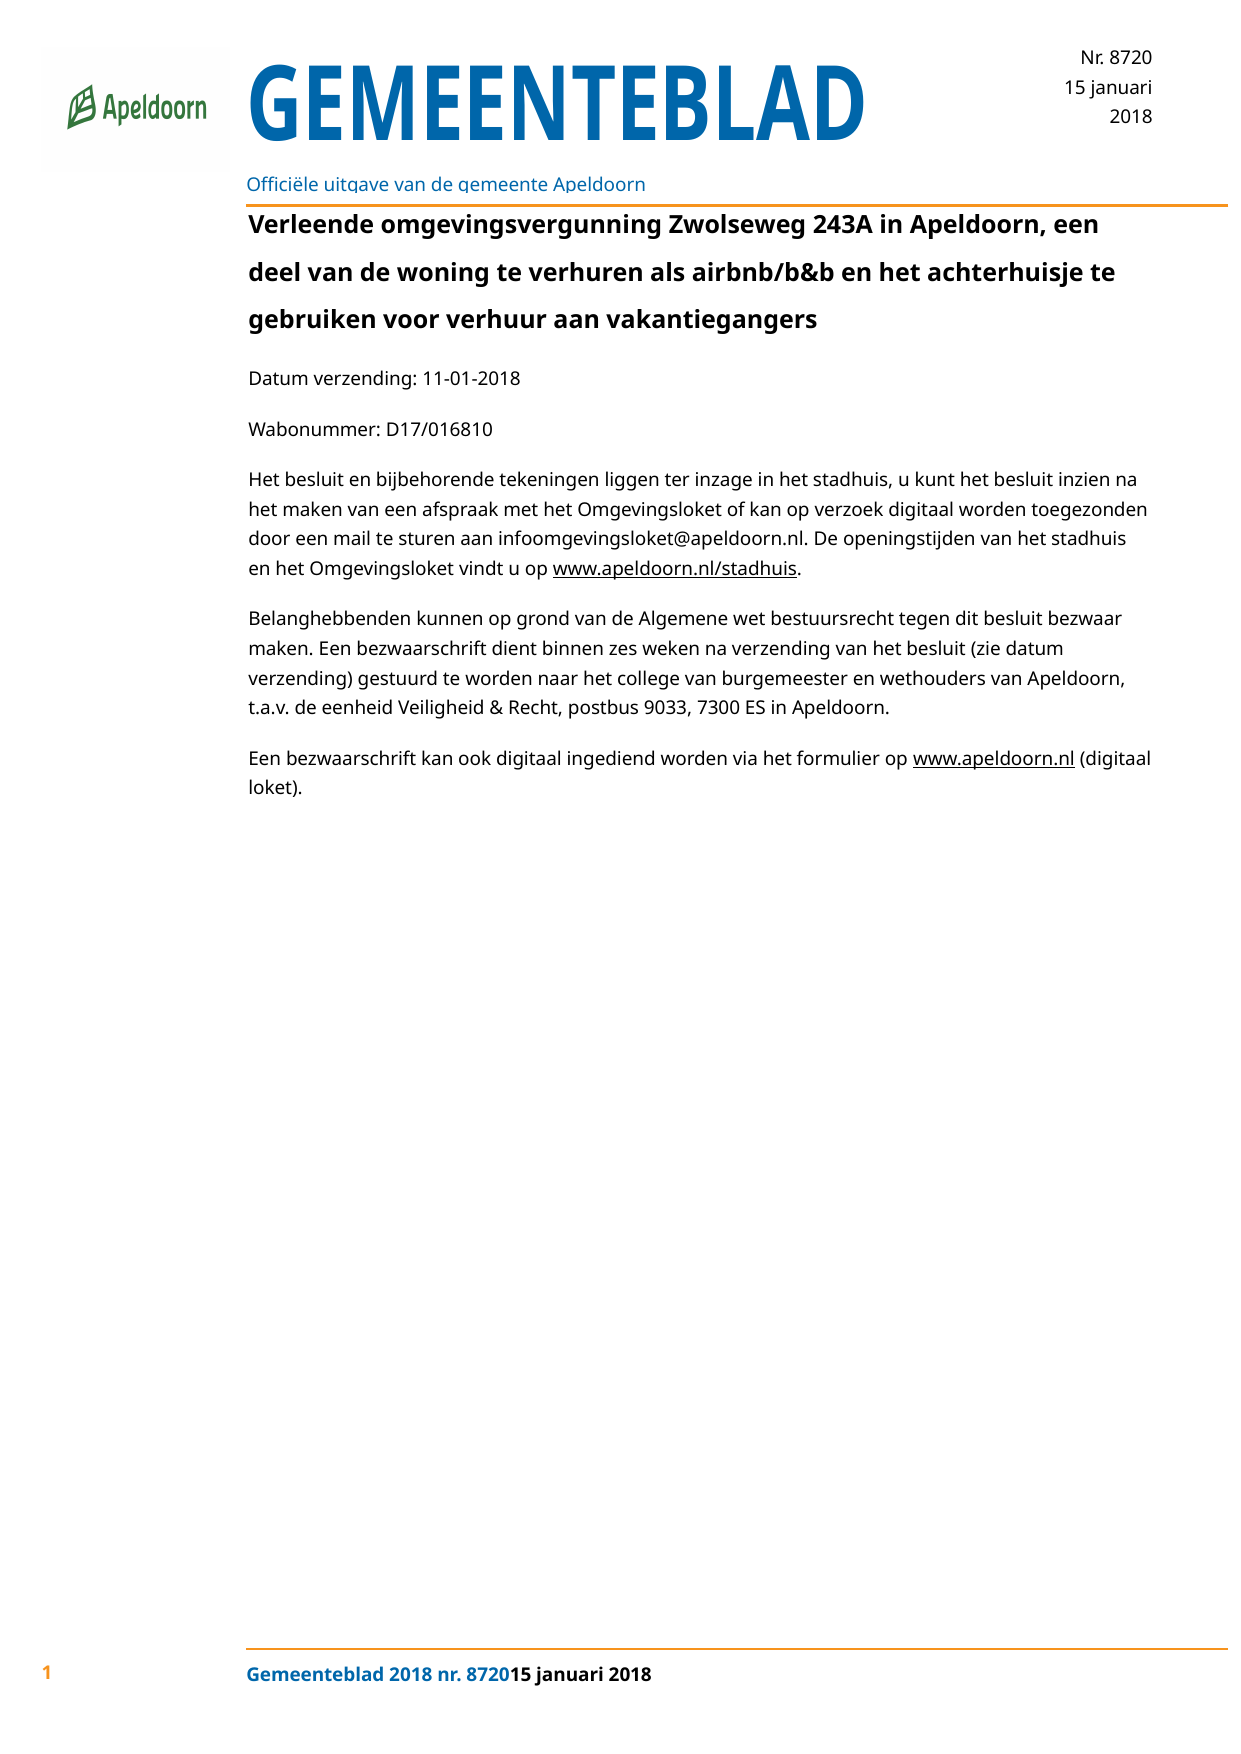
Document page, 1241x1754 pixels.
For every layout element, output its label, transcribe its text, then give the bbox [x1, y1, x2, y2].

text Datum verzending: 11-01-2018 [248, 366, 1152, 391]
text Wabonummer: D17/016810 [248, 416, 1152, 442]
text Een bezwaarschrift kan ook digitaal ingediend worden via het formulier op www.apeldoorn.nl (digitaal loket). [248, 745, 1152, 800]
picture [41, 47, 231, 172]
text Verleende omgevingsvergunning Zwolseweg 243A in Apeldoorn, een deel van de woning te verhuren als airbnb/b&b en het achterhuisje te gebruiken voor verhuur aan vakantiegangers [248, 207, 1152, 336]
text Belanghebbenden kunnen op grond van de Algemene wet bestuursrecht tegen dit besluit bezwaar maken. Een bezwaarschrift dient binnen zes weken na verzending van het besluit (zie datum verzending) gestuurd te worden naar het college van burgemeester en wethouders van Apeldoorn, t.a.v. de eenheid Veiligheid & Recht, postbus 9033, 7300 ES in Apeldoorn. [248, 606, 1152, 720]
text Het besluit en bijbehorende tekeningen liggen ter inzage in het stadhuis, u kunt het besluit inzien na het maken van een afspraak met het Omgevingsloket of kan op verzoek digitaal worden toegezonden door een mail te sturen aan infoomgevingsloket@apeldoorn.nl. De openingstijden van het stadhuis en het Omgevingsloket vindt u op www.apeldoorn.nl/stadhuis. [248, 466, 1152, 581]
